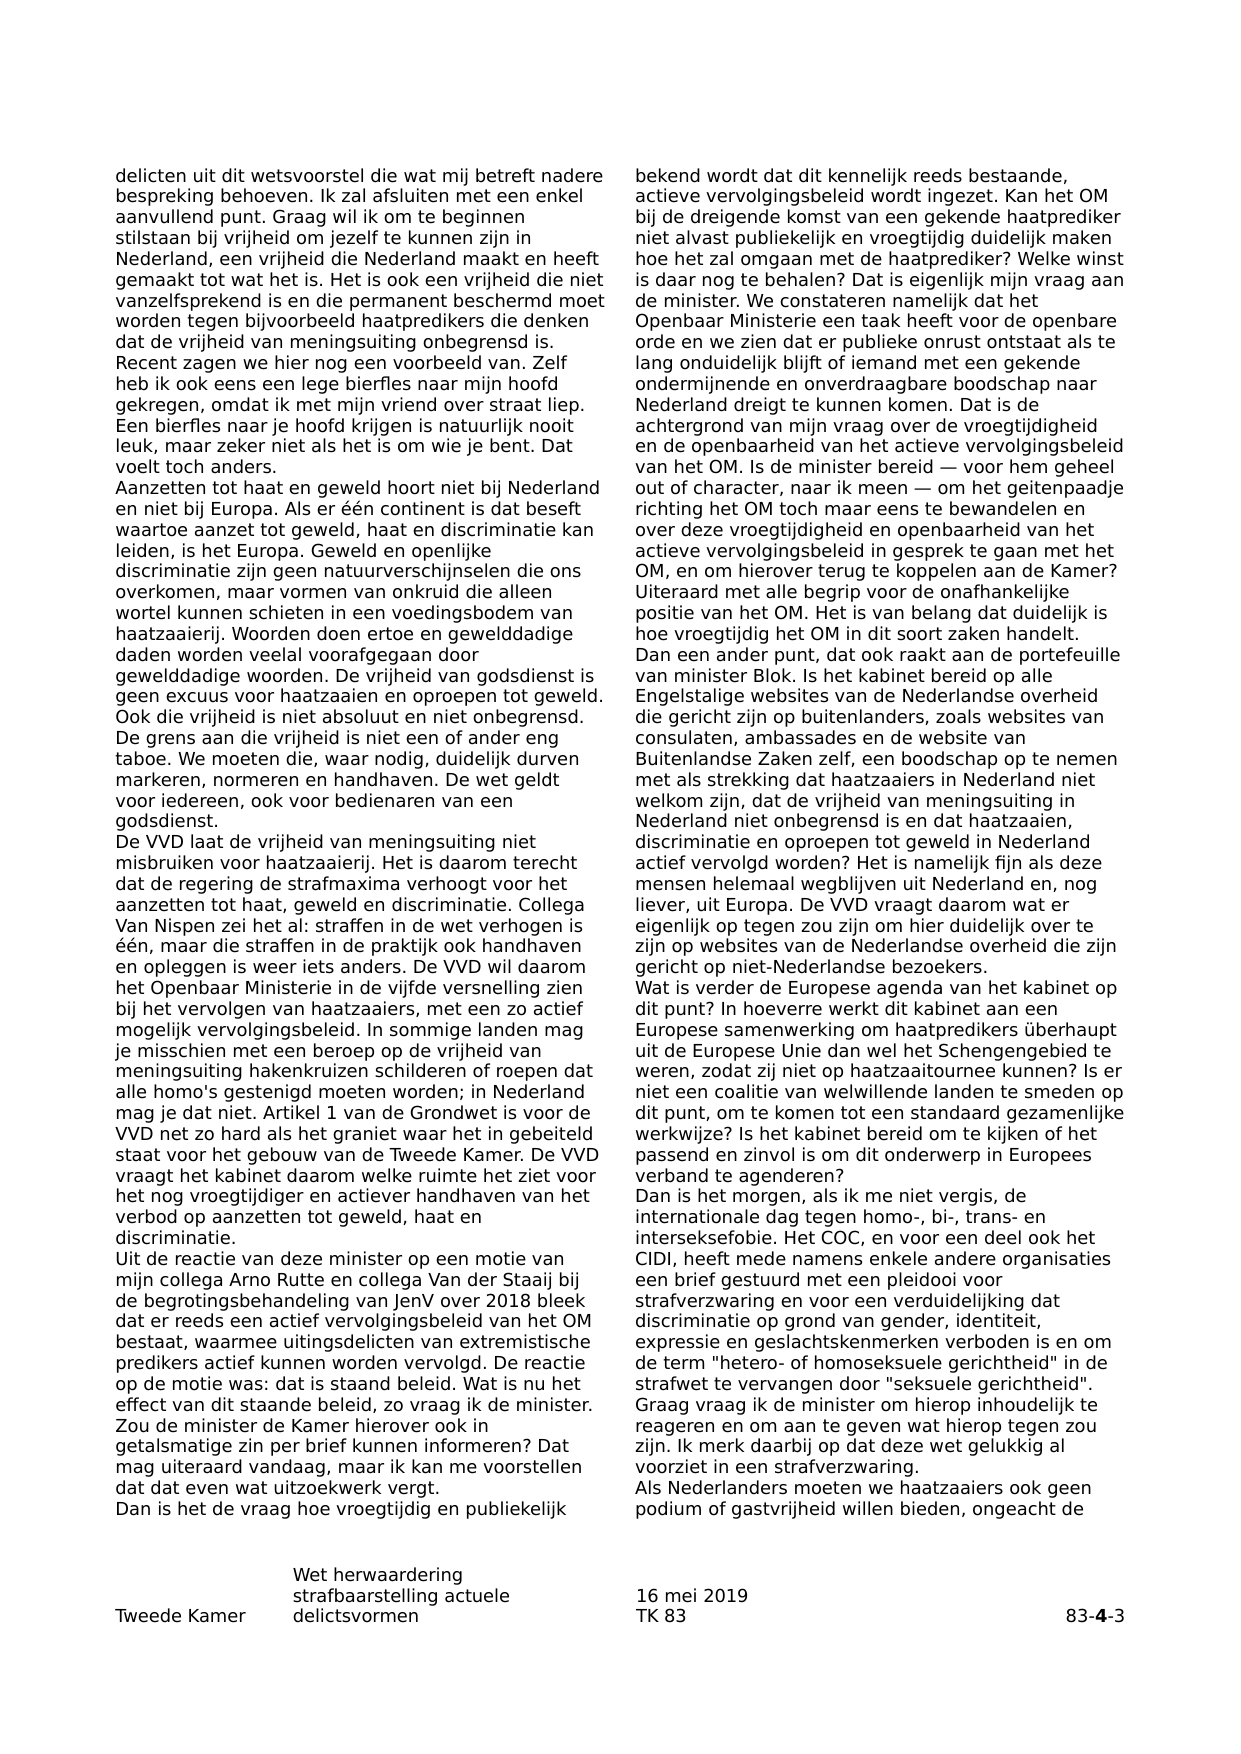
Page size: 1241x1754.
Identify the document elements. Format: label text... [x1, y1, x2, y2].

text Aanzetten tot haat en geweld hoort niet bij Nederland en niet bij Europa. Als er één continent is dat beseft waartoe aanzet tot geweld, haat en discriminatie kan leiden, is het Europa. Geweld en openlijke discriminatie zijn geen natuurverschijnselen die ons overkomen, maar vormen van onkruid die alleen wortel kunnen schieten in een voedingsbodem van haatzaaierij. Woorden doen ertoe en gewelddadige daden worden veelal voorafgegaan door gewelddadige woorden. De vrijheid van godsdienst is geen excuus voor haatzaaien en oproepen tot geweld. Ook die vrijheid is niet absoluut en niet onbegrensd. De grens aan die vrijheid is niet een of ander eng taboe. We moeten die, waar nodig, duidelijk durven markeren, normeren en handhaven. De wet geldt voor iedereen, ook voor bedienaren van een godsdienst. [115, 478, 605, 832]
text Dan een ander punt, dat ook raakt aan de portefeuille van minister Blok. Is het kabinet bereid op alle Engelstalige websites van de Nederlandse overheid die gericht zijn op buitenlanders, zoals websites van consulaten, ambassades en de website van Buitenlandse Zaken zelf, een boodschap op te nemen met als strekking dat haatzaaiers in Nederland niet welkom zijn, dat de vrijheid van meningsuiting in Nederland niet onbegrensd is en dat haatzaaien, discriminatie en oproepen tot geweld in Nederland actief vervolgd worden? Het is namelijk fijn als deze mensen helemaal wegblijven uit Nederland en, nog liever, uit Europa. De VVD vraagt daarom wat er eigenlijk op tegen zou zijn om hier duidelijk over te zijn op websites van de Nederlandse overheid die zijn gericht op niet-Nederlandse bezoekers. [635, 644, 1125, 978]
text Uit de reactie van deze minister op een motie van mijn collega Arno Rutte en collega Van der Staaij bij de begrotingsbehandeling van JenV over 2018 bleek dat er reeds een actief vervolgingsbeleid van het OM bestaat, waarmee uitingsdelicten van extremistische predikers actief kunnen worden vervolgd. De reactie op de motie was: dat is staand beleid. Wat is nu het effect van dit staande beleid, zo vraag ik de minister. Zou de minister de Kamer hierover ook in getalsmatige zin per brief kunnen informeren? Dat mag uiteraard vandaag, maar ik kan me voorstellen dat dat even wat uitzoekwerk vergt. [115, 1249, 605, 1499]
text bekend wordt dat dit kennelijk reeds bestaande, actieve vervolgingsbeleid wordt ingezet. Kan het OM bij de dreigende komst van een gekende haatprediker niet alvast publiekelijk en vroegtijdig duidelijk maken hoe het zal omgaan met de haatprediker? Welke winst is daar nog te behalen? Dat is eigenlijk mijn vraag aan de minister. We constateren namelijk dat het Openbaar Ministerie een taak heeft voor de openbare orde en we zien dat er publieke onrust ontstaat als te lang onduidelijk blijft of iemand met een gekende ondermijnende en onverdraagbare boodschap naar Nederland dreigt te kunnen komen. Dat is de achtergrond van mijn vraag over de vroegtijdigheid en de openbaarheid van het actieve vervolgingsbeleid van het OM. Is de minister bereid — voor hem geheel out of character, naar ik meen — om het geitenpaadje richting het OM toch maar eens te bewandelen en over deze vroegtijdigheid en openbaarheid van het actieve vervolgingsbeleid in gesprek te gaan met het OM, en om hierover terug te koppelen aan de Kamer? Uiteraard met alle begrip voor de onafhankelijke positie van het OM. Het is van belang dat duidelijk is hoe vroegtijdig het OM in dit soort zaken handelt. [635, 165, 1125, 644]
text Dan is het de vraag hoe vroegtijdig en publiekelijk [115, 1499, 605, 1519]
text Wat is verder de Europese agenda van het kabinet op dit punt? In hoeverre werkt dit kabinet aan een Europese samenwerking om haatpredikers überhaupt uit de Europese Unie dan wel het Schengengebied te weren, zodat zij niet op haatzaaitournee kunnen? Is er niet een coalitie van welwillende landen te smeden op dit punt, om te komen tot een standaard gezamenlijke werkwijze? Is het kabinet bereid om te kijken of het passend en zinvol is om dit onderwerp in Europees verband te agenderen? [635, 978, 1125, 1186]
text De VVD laat de vrijheid van meningsuiting niet misbruiken voor haatzaaierij. Het is daarom terecht dat de regering de strafmaxima verhoogt voor het aanzetten tot haat, geweld en discriminatie. Collega Van Nispen zei het al: straffen in de wet verhogen is één, maar die straffen in de praktijk ook handhaven en opleggen is weer iets anders. De VVD wil daarom het Openbaar Ministerie in de vijfde versnelling zien bij het vervolgen van haatzaaiers, met een zo actief mogelijk vervolgingsbeleid. In sommige landen mag je misschien met een beroep op de vrijheid van meningsuiting hakenkruizen schilderen of roepen dat alle homo's gestenigd moeten worden; in Nederland mag je dat niet. Artikel 1 van de Grondwet is voor de VVD net zo hard als het graniet waar het in gebeiteld staat voor het gebouw van de Tweede Kamer. De VVD vraagt het kabinet daarom welke ruimte het ziet voor het nog vroegtijdiger en actiever handhaven van het verbod op aanzetten tot geweld, haat en discriminatie. [115, 832, 605, 1249]
text Dan is het morgen, als ik me niet vergis, de internationale dag tegen homo-, bi-, trans- en interseksefobie. Het COC, en voor een deel ook het CIDI, heeft mede namens enkele andere organisaties een brief gestuurd met een pleidooi voor strafverzwaring en voor een verduidelijking dat discriminatie op grond van gender, identiteit, expressie en geslachtskenmerken verboden is en om de term "hetero- of homoseksuele gerichtheid" in de strafwet te vervangen door "seksuele gerichtheid". Graag vraag ik de minister om hierop inhoudelijk te reageren en om aan te geven wat hierop tegen zou zijn. Ik merk daarbij op dat deze wet gelukkig al voorziet in een strafverzwaring. [635, 1186, 1125, 1478]
text delicten uit dit wetsvoorstel die wat mij betreft nadere bespreking behoeven. Ik zal afsluiten met een enkel aanvullend punt. Graag wil ik om te beginnen stilstaan bij vrijheid om jezelf te kunnen zijn in Nederland, een vrijheid die Nederland maakt en heeft gemaakt tot wat het is. Het is ook een vrijheid die niet vanzelfsprekend is en die permanent beschermd moet worden tegen bijvoorbeeld haatpredikers die denken dat de vrijheid van meningsuiting onbegrensd is. Recent zagen we hier nog een voorbeeld van. Zelf heb ik ook eens een lege bierfles naar mijn hoofd gekregen, omdat ik met mijn vriend over straat liep. Een bierfles naar je hoofd krijgen is natuurlijk nooit leuk, maar zeker niet als het is om wie je bent. Dat voelt toch anders. [115, 165, 605, 478]
text Als Nederlanders moeten we haatzaaiers ook geen podium of gastvrijheid willen bieden, ongeacht de [635, 1478, 1125, 1519]
